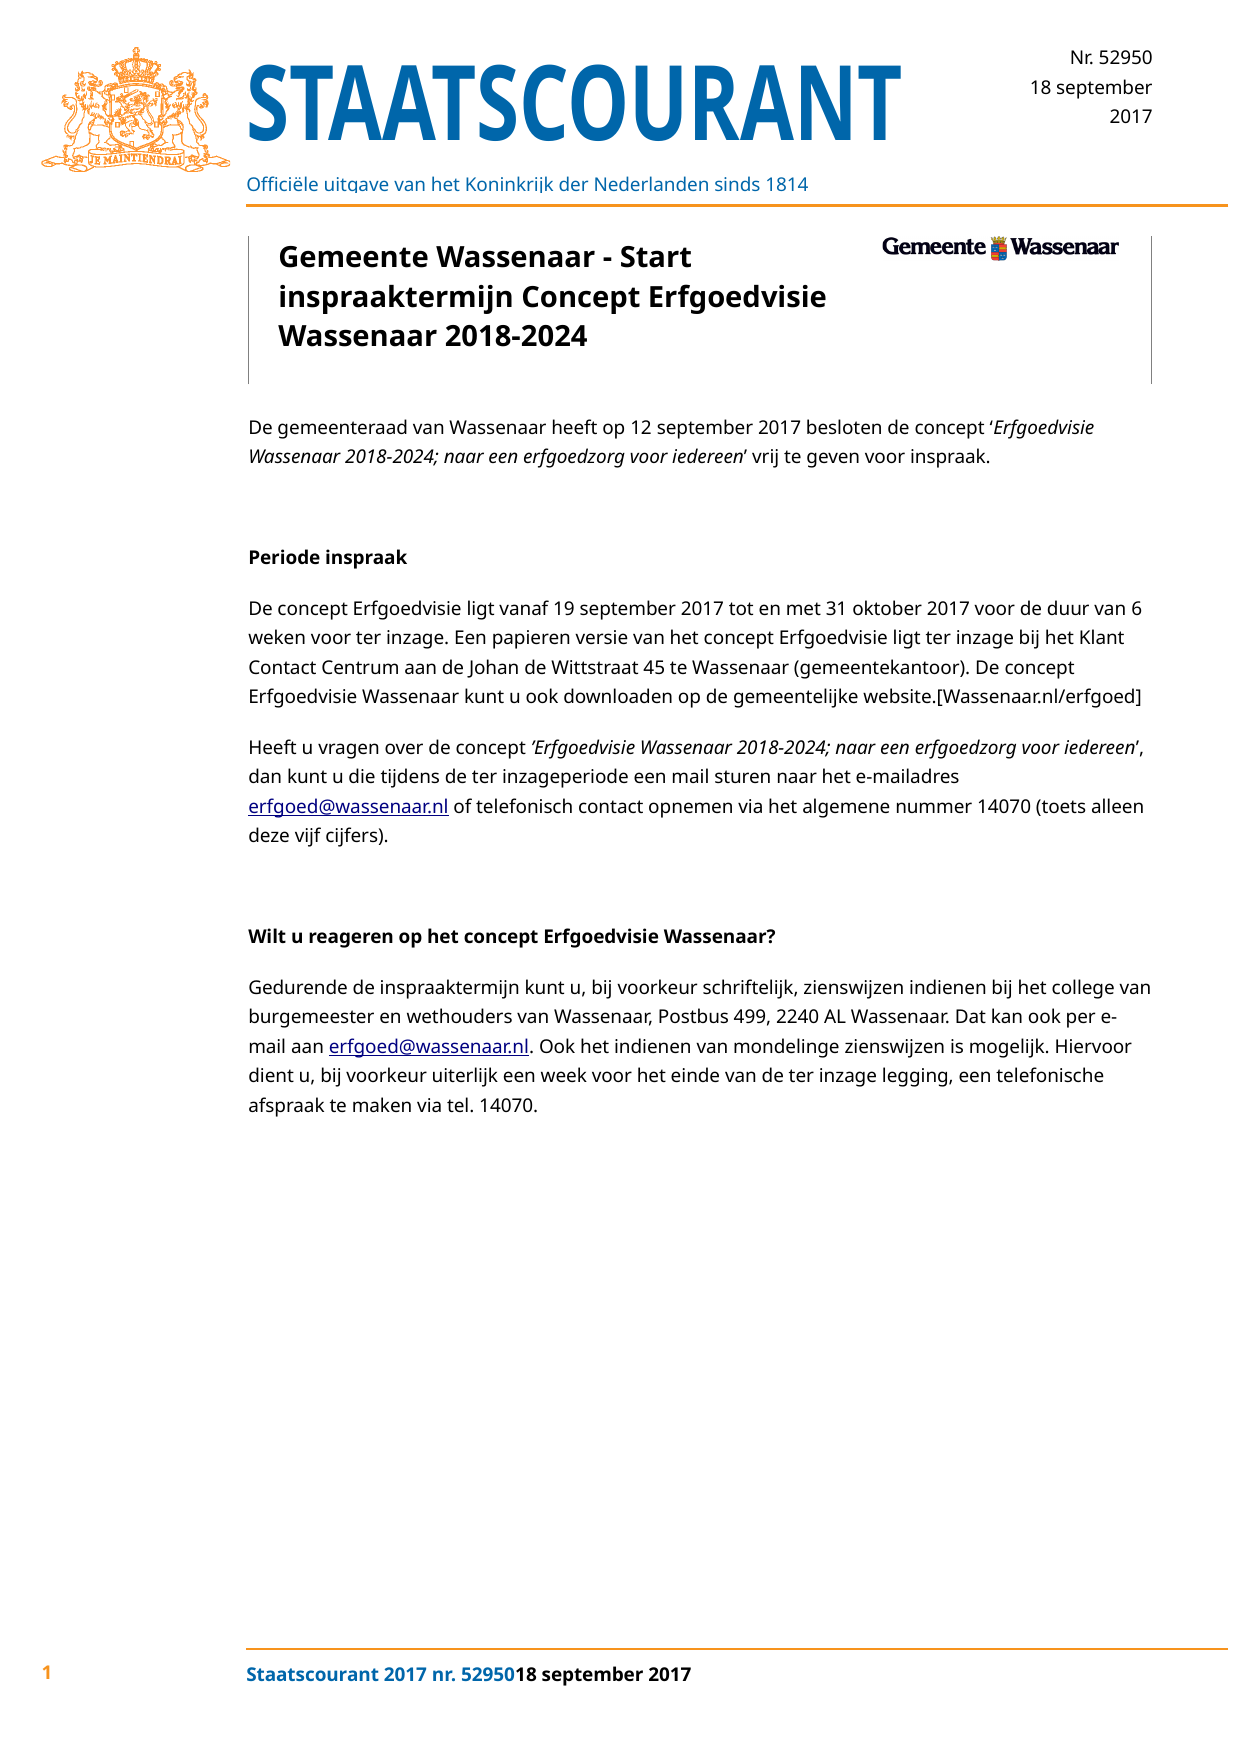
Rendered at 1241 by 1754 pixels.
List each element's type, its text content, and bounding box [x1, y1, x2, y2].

table_header [850, 236, 1151, 384]
text Periode inspraak [248, 544, 1152, 570]
text Wilt u reageren op het concept Erfgoedvisie Wassenaar? [248, 923, 1152, 949]
text Heeft u vragen over de concept ’Erfgoedvisie Wassenaar 2018-2024; naar een erfgoedzorg voor iedereen’, dan kunt u die tijdens de ter inzageperiode een mail sturen naar het e-mailadres erfgoed@wassenaar.nl of telefonisch contact opnemen via het algemene nummer 14070 (toets alleen deze vijf cijfers). [248, 734, 1152, 848]
text Gedurende de inspraaktermijn kunt u, bij voorkeur schriftelijk, zienswijzen indienen bij het college van burgemeester en wethouders van Wassenaar, Postbus 499, 2240 AL Wassenaar. Dat kan ook per e-mail aan erfgoed@wassenaar.nl. Ook het indienen van mondelinge zienswijzen is mogelijk. Hiervoor dient u, bij voorkeur uiterlijk een week voor het einde van de ter inzage legging, een telefonische afspraak te maken via tel. 14070. [248, 974, 1152, 1118]
text De gemeenteraad van Wassenaar heeft op 12 september 2017 besloten de concept ‘Erfgoedvisie Wassenaar 2018-2024; naar een erfgoedzorg voor iedereen’ vrij te geven voor inspraak. [248, 414, 1152, 469]
picture [882, 236, 1119, 261]
text De concept Erfgoedvisie ligt vanaf 19 september 2017 tot en met 31 oktober 2017 voor de duur van 6 weken voor ter inzage. Een papieren versie van het concept Erfgoedvisie ligt ter inzage bij het Klant Contact Centrum aan de Johan de Wittstraat 45 te Wassenaar (gemeentekantoor). De concept Erfgoedvisie Wassenaar kunt u ook downloaden op de gemeentelijke website.[Wassenaar.nl/erfgoed] [248, 595, 1152, 709]
table_header Gemeente Wassenaar - Start inspraaktermijn Concept Erfgoedvisie Wassenaar 2018-2024 [249, 236, 850, 384]
picture [41, 47, 231, 172]
